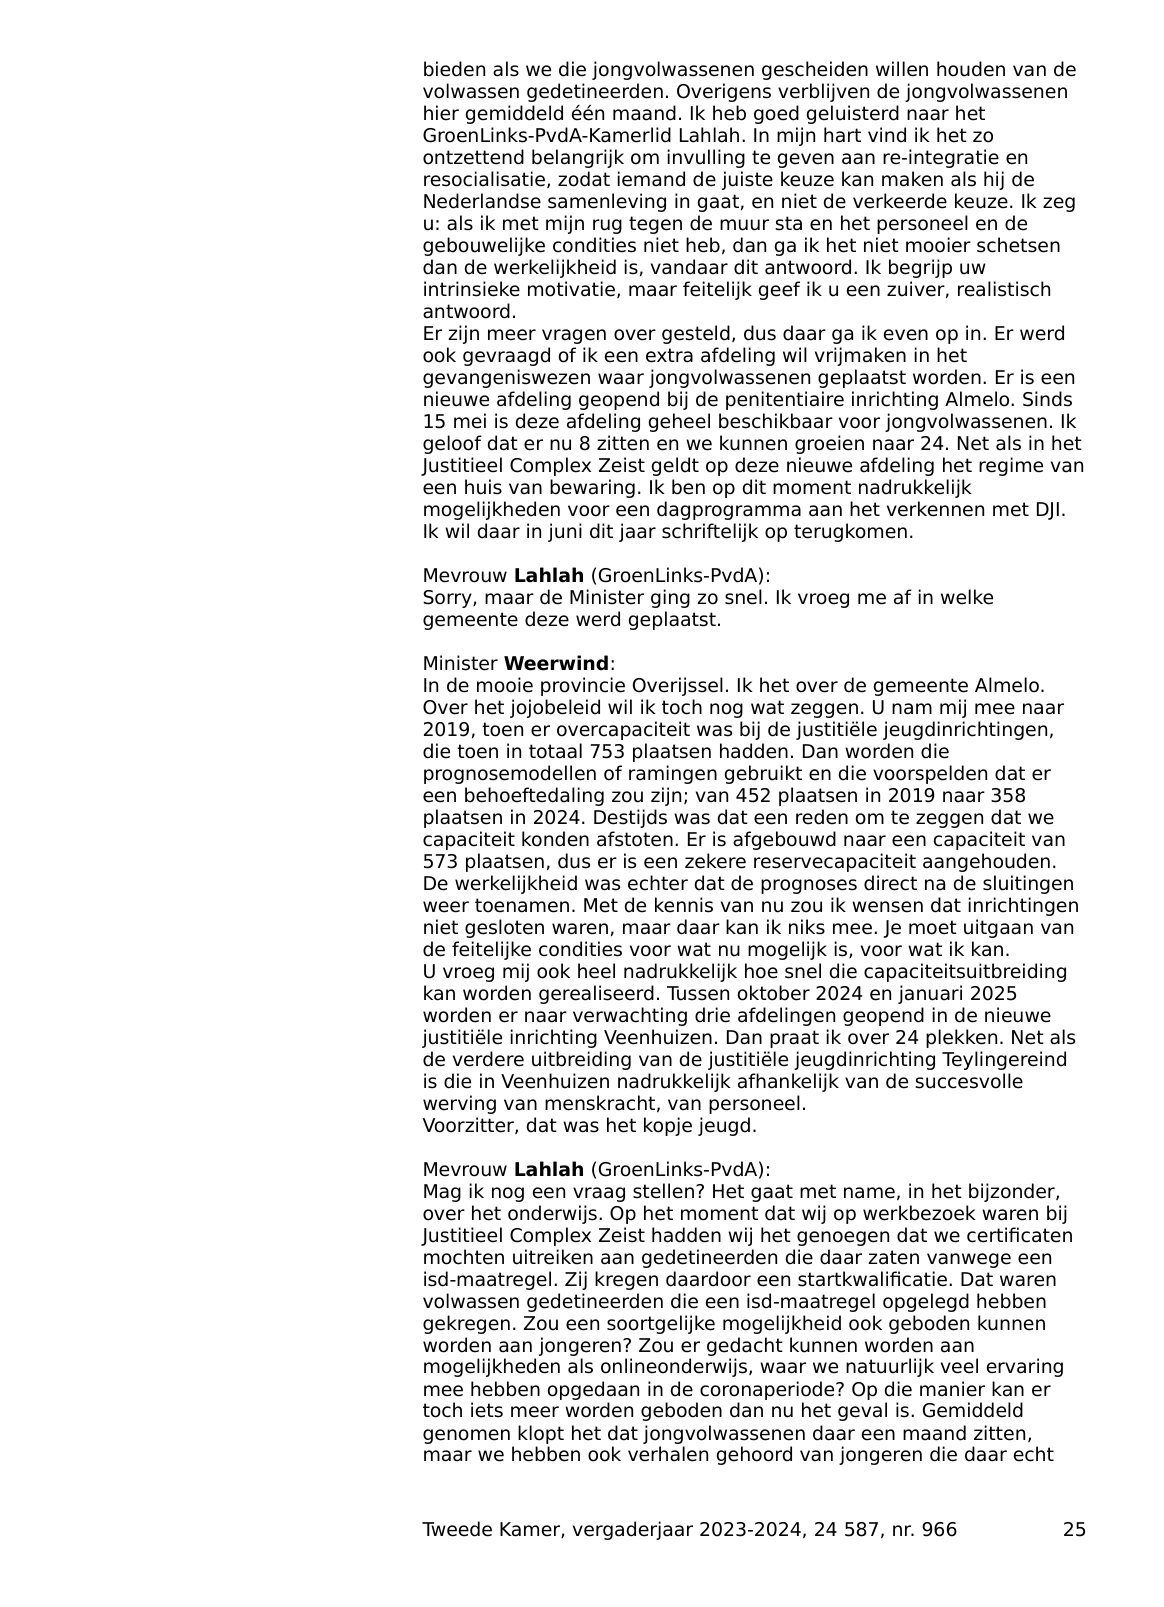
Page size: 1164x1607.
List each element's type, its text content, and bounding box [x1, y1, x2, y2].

text Er zijn meer vragen over gesteld, dus daar ga ik even op in. Er werd ook gevraagd of ik een extra afdeling wil vrijmaken in het gevangeniswezen waar jongvolwassenen geplaatst worden. Er is een nieuwe afdeling geopend bij de penitentiaire inrichting Almelo. Sinds 15 mei is deze afdeling geheel beschikbaar voor jongvolwassenen. Ik geloof dat er nu 8 zitten en we kunnen groeien naar 24. Net als in het Justitieel Complex Zeist geldt op deze nieuwe afdeling het regime van een huis van bewaring. Ik ben op dit moment nadrukkelijk mogelijkheden voor een dagprogramma aan het verkennen met DJI. Ik wil daar in juni dit jaar schriftelijk op terugkomen. [422, 323, 1087, 543]
text Minister Weerwind: [422, 653, 1087, 675]
text Mevrouw Lahlah (GroenLinks-PvdA): [422, 565, 1087, 587]
text U vroeg mij ook heel nadrukkelijk hoe snel die capaciteitsuitbreiding kan worden gerealiseerd. Tussen oktober 2024 en januari 2025 worden er naar verwachting drie afdelingen geopend in de nieuwe justitiële inrichting Veenhuizen. Dan praat ik over 24 plekken. Net als de verdere uitbreiding van de justitiële jeugdinrichting Teylingereind is die in Veenhuizen nadrukkelijk afhankelijk van de succesvolle werving van menskracht, van personeel. [422, 961, 1087, 1114]
text Over het jojobeleid wil ik toch nog wat zeggen. U nam mij mee naar 2019, toen er overcapaciteit was bij de justitiële jeugdinrichtingen, die toen in totaal 753 plaatsen hadden. Dan worden die prognosemodellen of ramingen gebruikt en die voorspelden dat er een behoeftedaling zou zijn; van 452 plaatsen in 2019 naar 358 plaatsen in 2024. Destijds was dat een reden om te zeggen dat we capaciteit konden afstoten. Er is afgebouwd naar een capaciteit van 573 plaatsen, dus er is een zekere reservecapaciteit aangehouden. De werkelijkheid was echter dat de prognoses direct na de sluitingen weer toenamen. Met de kennis van nu zou ik wensen dat inrichtingen niet gesloten waren, maar daar kan ik niks mee. Je moet uitgaan van de feitelijke condities voor wat nu mogelijk is, voor wat ik kan. [422, 697, 1087, 961]
text Mevrouw Lahlah (GroenLinks-PvdA): [422, 1159, 1087, 1181]
text bieden als we die jongvolwassenen gescheiden willen houden van de volwassen gedetineerden. Overigens verblijven de jongvolwassenen hier gemiddeld één maand. Ik heb goed geluisterd naar het GroenLinks-PvdA-Kamerlid Lahlah. In mijn hart vind ik het zo ontzettend belangrijk om invulling te geven aan re-integratie en resocialisatie, zodat iemand de juiste keuze kan maken als hij de Nederlandse samenleving in gaat, en niet de verkeerde keuze. Ik zeg u: als ik met mijn rug tegen de muur sta en het personeel en de gebouwelijke condities niet heb, dan ga ik het niet mooier schetsen dan de werkelijkheid is, vandaar dit antwoord. Ik begrijp uw intrinsieke motivatie, maar feitelijk geef ik u een zuiver, realistisch antwoord. [422, 59, 1087, 323]
text Mag ik nog een vraag stellen? Het gaat met name, in het bijzonder, over het onderwijs. Op het moment dat wij op werkbezoek waren bij Justitieel Complex Zeist hadden wij het genoegen dat we certificaten mochten uitreiken aan gedetineerden die daar zaten vanwege een isd-maatregel. Zij kregen daardoor een startkwalificatie. Dat waren volwassen gedetineerden die een isd-maatregel opgelegd hebben gekregen. Zou een soortgelijke mogelijkheid ook geboden kunnen worden aan jongeren? Zou er gedacht kunnen worden aan mogelijkheden als onlineonderwijs, waar we natuurlijk veel ervaring mee hebben opgedaan in de coronaperiode? Op die manier kan er toch iets meer worden geboden dan nu het geval is. Gemiddeld genomen klopt het dat jongvolwassenen daar een maand zitten, maar we hebben ook verhalen gehoord van jongeren die daar echt [422, 1181, 1087, 1466]
text In de mooie provincie Overijssel. Ik het over de gemeente Almelo. [422, 675, 1087, 697]
text Sorry, maar de Minister ging zo snel. Ik vroeg me af in welke gemeente deze werd geplaatst. [422, 587, 1087, 631]
text Voorzitter, dat was het kopje jeugd. [422, 1114, 1087, 1136]
